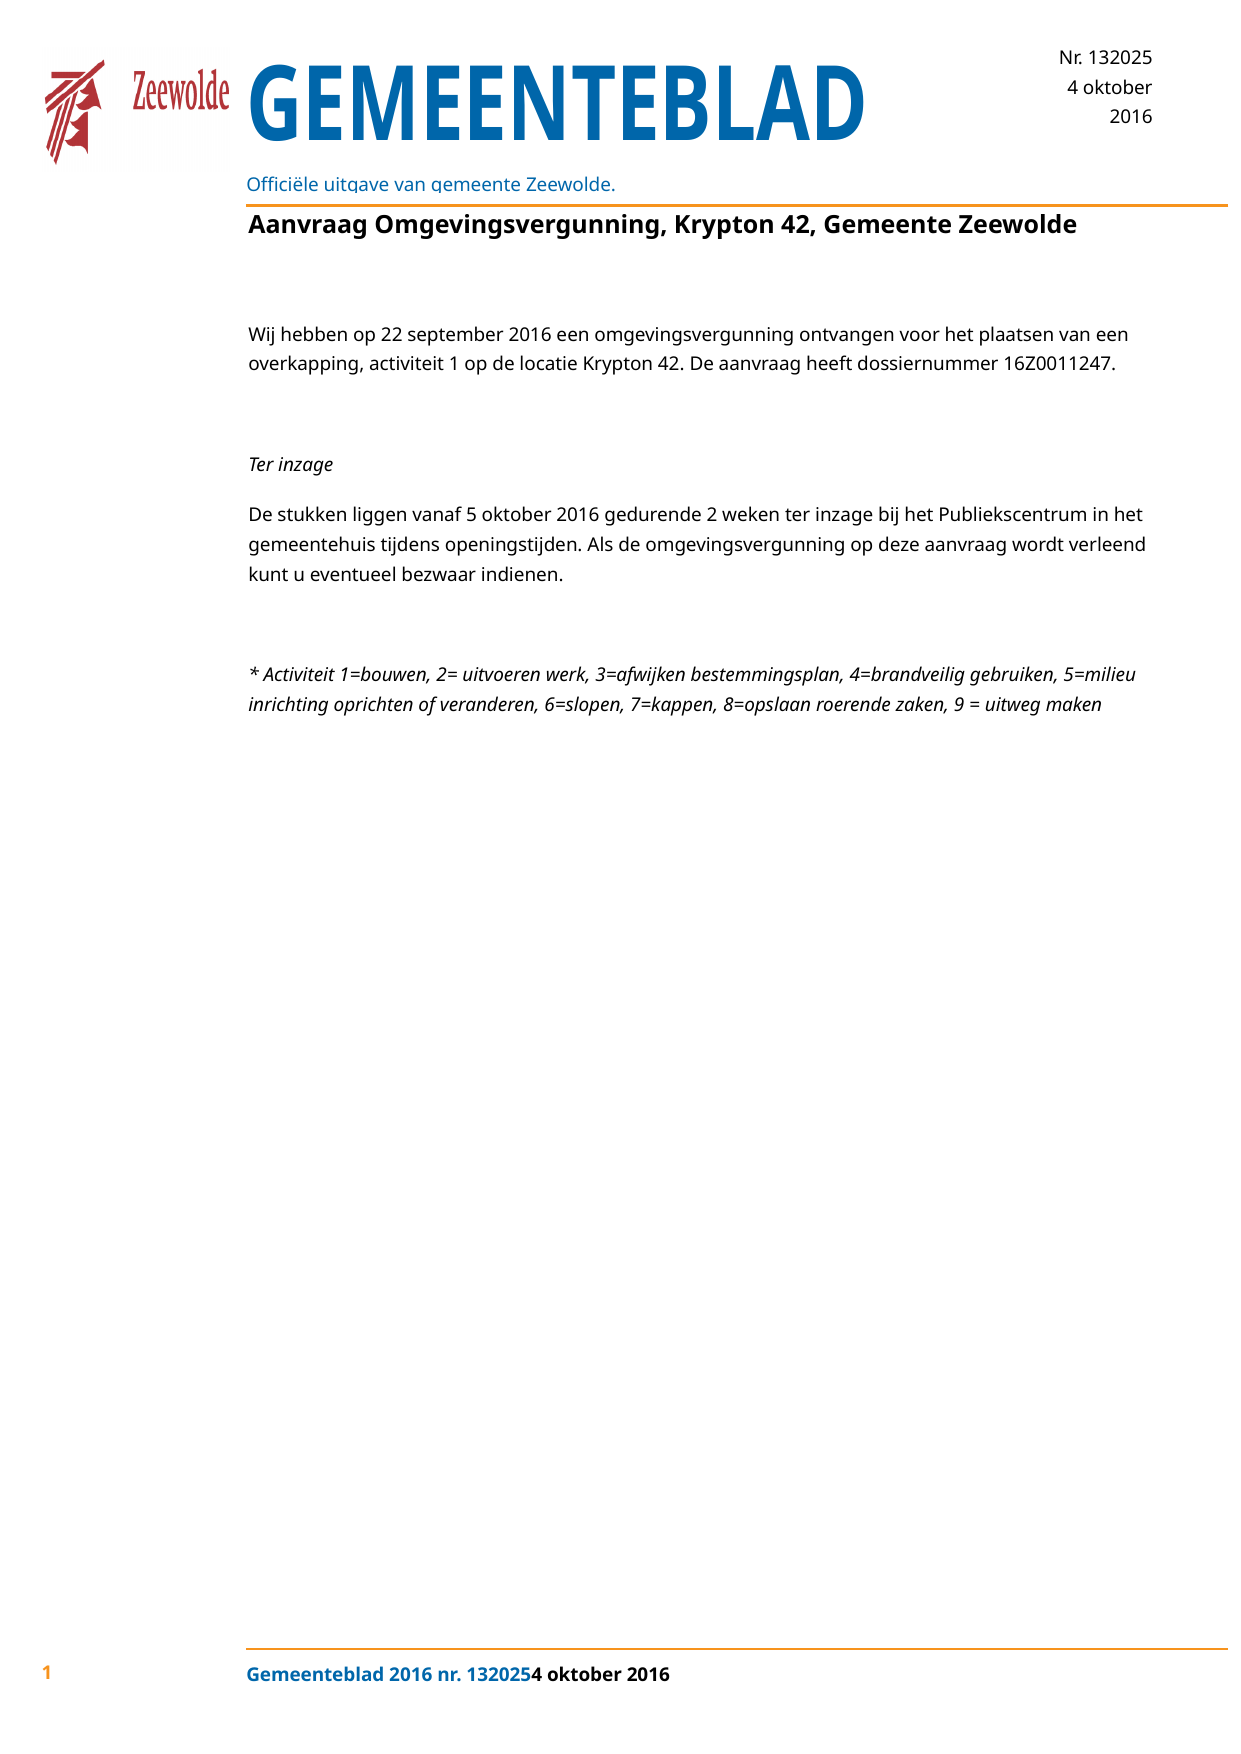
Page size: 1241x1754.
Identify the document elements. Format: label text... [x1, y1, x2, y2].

text * Activiteit 1=bouwen, 2= uitvoeren werk, 3=afwijken bestemmingsplan, 4=brandveilig gebruiken, 5=milieu inrichting oprichten of veranderen, 6=slopen, 7=kappen, 8=opslaan roerende zaken, 9 = uitweg maken [248, 662, 1152, 717]
text Aanvraag Omgevingsvergunning, Krypton 42, Gemeente Zeewolde [248, 207, 1152, 241]
text De stukken liggen vanaf 5 oktober 2016 gedurende 2 weken ter inzage bij het Publiekscentrum in het gemeentehuis tijdens openingstijden. Als de omgevingsvergunning op deze aanvraag wordt verleend kunt u eventueel bezwaar indienen. [248, 502, 1152, 586]
text Wij hebben op 22 september 2016 een omgevingsvergunning ontvangen voor het plaatsen van een overkapping, activiteit 1 op de locatie Krypton 42. De aanvraag heeft dossiernummer 16Z0011247. [248, 321, 1152, 376]
text Ter inzage [248, 451, 1152, 477]
picture [41, 47, 231, 172]
